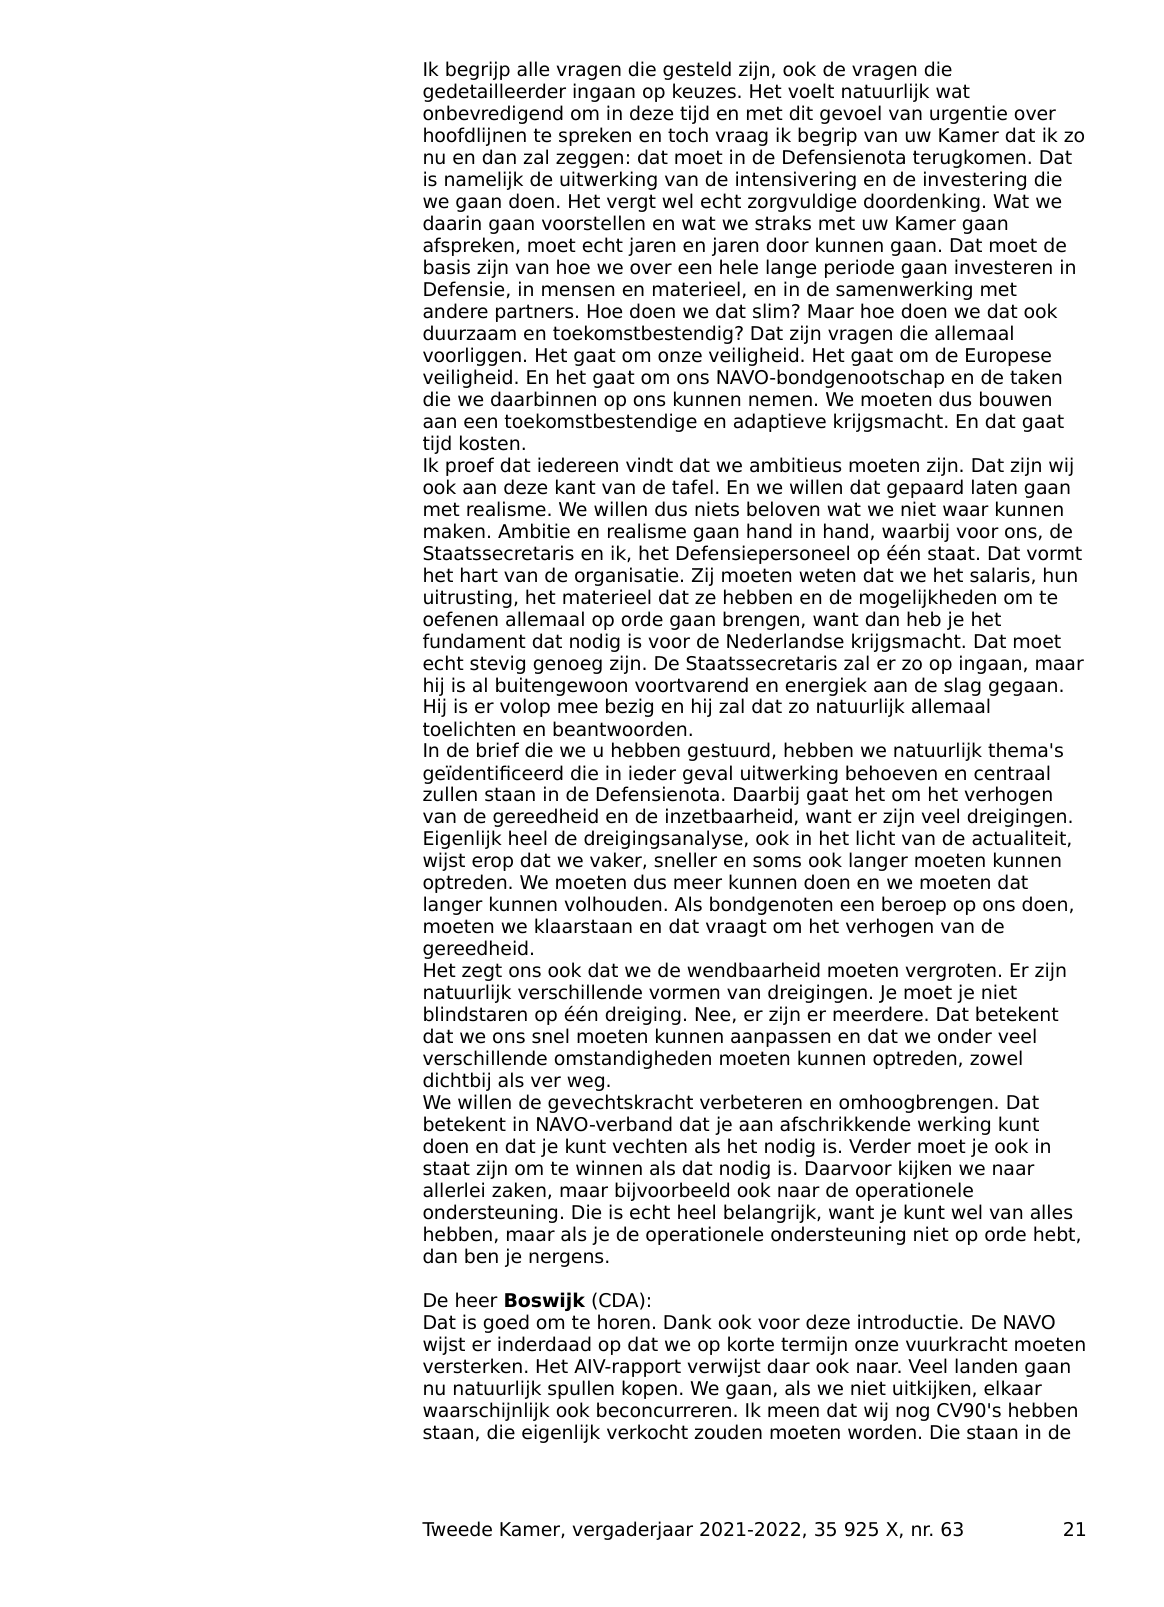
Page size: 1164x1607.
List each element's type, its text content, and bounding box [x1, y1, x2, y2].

text Het zegt ons ook dat we de wendbaarheid moeten vergroten. Er zijn natuurlijk verschillende vormen van dreigingen. Je moet je niet blindstaren op één dreiging. Nee, er zijn er meerdere. Dat betekent dat we ons snel moeten kunnen aanpassen en dat we onder veel verschillende omstandigheden moeten kunnen optreden, zowel dichtbij als ver weg. [422, 960, 1087, 1092]
text De heer Boswijk (CDA): [422, 1290, 1087, 1312]
text Dat is goed om te horen. Dank ook voor deze introductie. De NAVO wijst er inderdaad op dat we op korte termijn onze vuurkracht moeten versterken. Het AIV-rapport verwijst daar ook naar. Veel landen gaan nu natuurlijk spullen kopen. We gaan, als we niet uitkijken, elkaar waarschijnlijk ook beconcurreren. Ik meen dat wij nog CV90's hebben staan, die eigenlijk verkocht zouden moeten worden. Die staan in de [422, 1312, 1087, 1444]
text We willen de gevechtskracht verbeteren en omhoogbrengen. Dat betekent in NAVO-verband dat je aan afschrikkende werking kunt doen en dat je kunt vechten als het nodig is. Verder moet je ook in staat zijn om te winnen als dat nodig is. Daarvoor kijken we naar allerlei zaken, maar bijvoorbeeld ook naar de operationele ondersteuning. Die is echt heel belangrijk, want je kunt wel van alles hebben, maar als je de operationele ondersteuning niet op orde hebt, dan ben je nergens. [422, 1092, 1087, 1268]
text Ik begrijp alle vragen die gesteld zijn, ook de vragen die gedetailleerder ingaan op keuzes. Het voelt natuurlijk wat onbevredigend om in deze tijd en met dit gevoel van urgentie over hoofdlijnen te spreken en toch vraag ik begrip van uw Kamer dat ik zo nu en dan zal zeggen: dat moet in de Defensienota terugkomen. Dat is namelijk de uitwerking van de intensivering en de investering die we gaan doen. Het vergt wel echt zorgvuldige doordenking. Wat we daarin gaan voorstellen en wat we straks met uw Kamer gaan afspreken, moet echt jaren en jaren door kunnen gaan. Dat moet de basis zijn van hoe we over een hele lange periode gaan investeren in Defensie, in mensen en materieel, en in de samenwerking met andere partners. Hoe doen we dat slim? Maar hoe doen we dat ook duurzaam en toekomstbestendig? Dat zijn vragen die allemaal voorliggen. Het gaat om onze veiligheid. Het gaat om de Europese veiligheid. En het gaat om ons NAVO-bondgenootschap en de taken die we daarbinnen op ons kunnen nemen. We moeten dus bouwen aan een toekomstbestendige en adaptieve krijgsmacht. En dat gaat tijd kosten. [422, 59, 1087, 455]
text In de brief die we u hebben gestuurd, hebben we natuurlijk thema's geïdentificeerd die in ieder geval uitwerking behoeven en centraal zullen staan in de Defensienota. Daarbij gaat het om het verhogen van de gereedheid en de inzetbaarheid, want er zijn veel dreigingen. Eigenlijk heel de dreigingsanalyse, ook in het licht van de actualiteit, wijst erop dat we vaker, sneller en soms ook langer moeten kunnen optreden. We moeten dus meer kunnen doen en we moeten dat langer kunnen volhouden. Als bondgenoten een beroep op ons doen, moeten we klaarstaan en dat vraagt om het verhogen van de gereedheid. [422, 740, 1087, 960]
text Ik proef dat iedereen vindt dat we ambitieus moeten zijn. Dat zijn wij ook aan deze kant van de tafel. En we willen dat gepaard laten gaan met realisme. We willen dus niets beloven wat we niet waar kunnen maken. Ambitie en realisme gaan hand in hand, waarbij voor ons, de Staatssecretaris en ik, het Defensiepersoneel op één staat. Dat vormt het hart van de organisatie. Zij moeten weten dat we het salaris, hun uitrusting, het materieel dat ze hebben en de mogelijkheden om te oefenen allemaal op orde gaan brengen, want dan heb je het fundament dat nodig is voor de Nederlandse krijgsmacht. Dat moet echt stevig genoeg zijn. De Staatssecretaris zal er zo op ingaan, maar hij is al buitengewoon voortvarend en energiek aan de slag gegaan. Hij is er volop mee bezig en hij zal dat zo natuurlijk allemaal toelichten en beantwoorden. [422, 455, 1087, 740]
